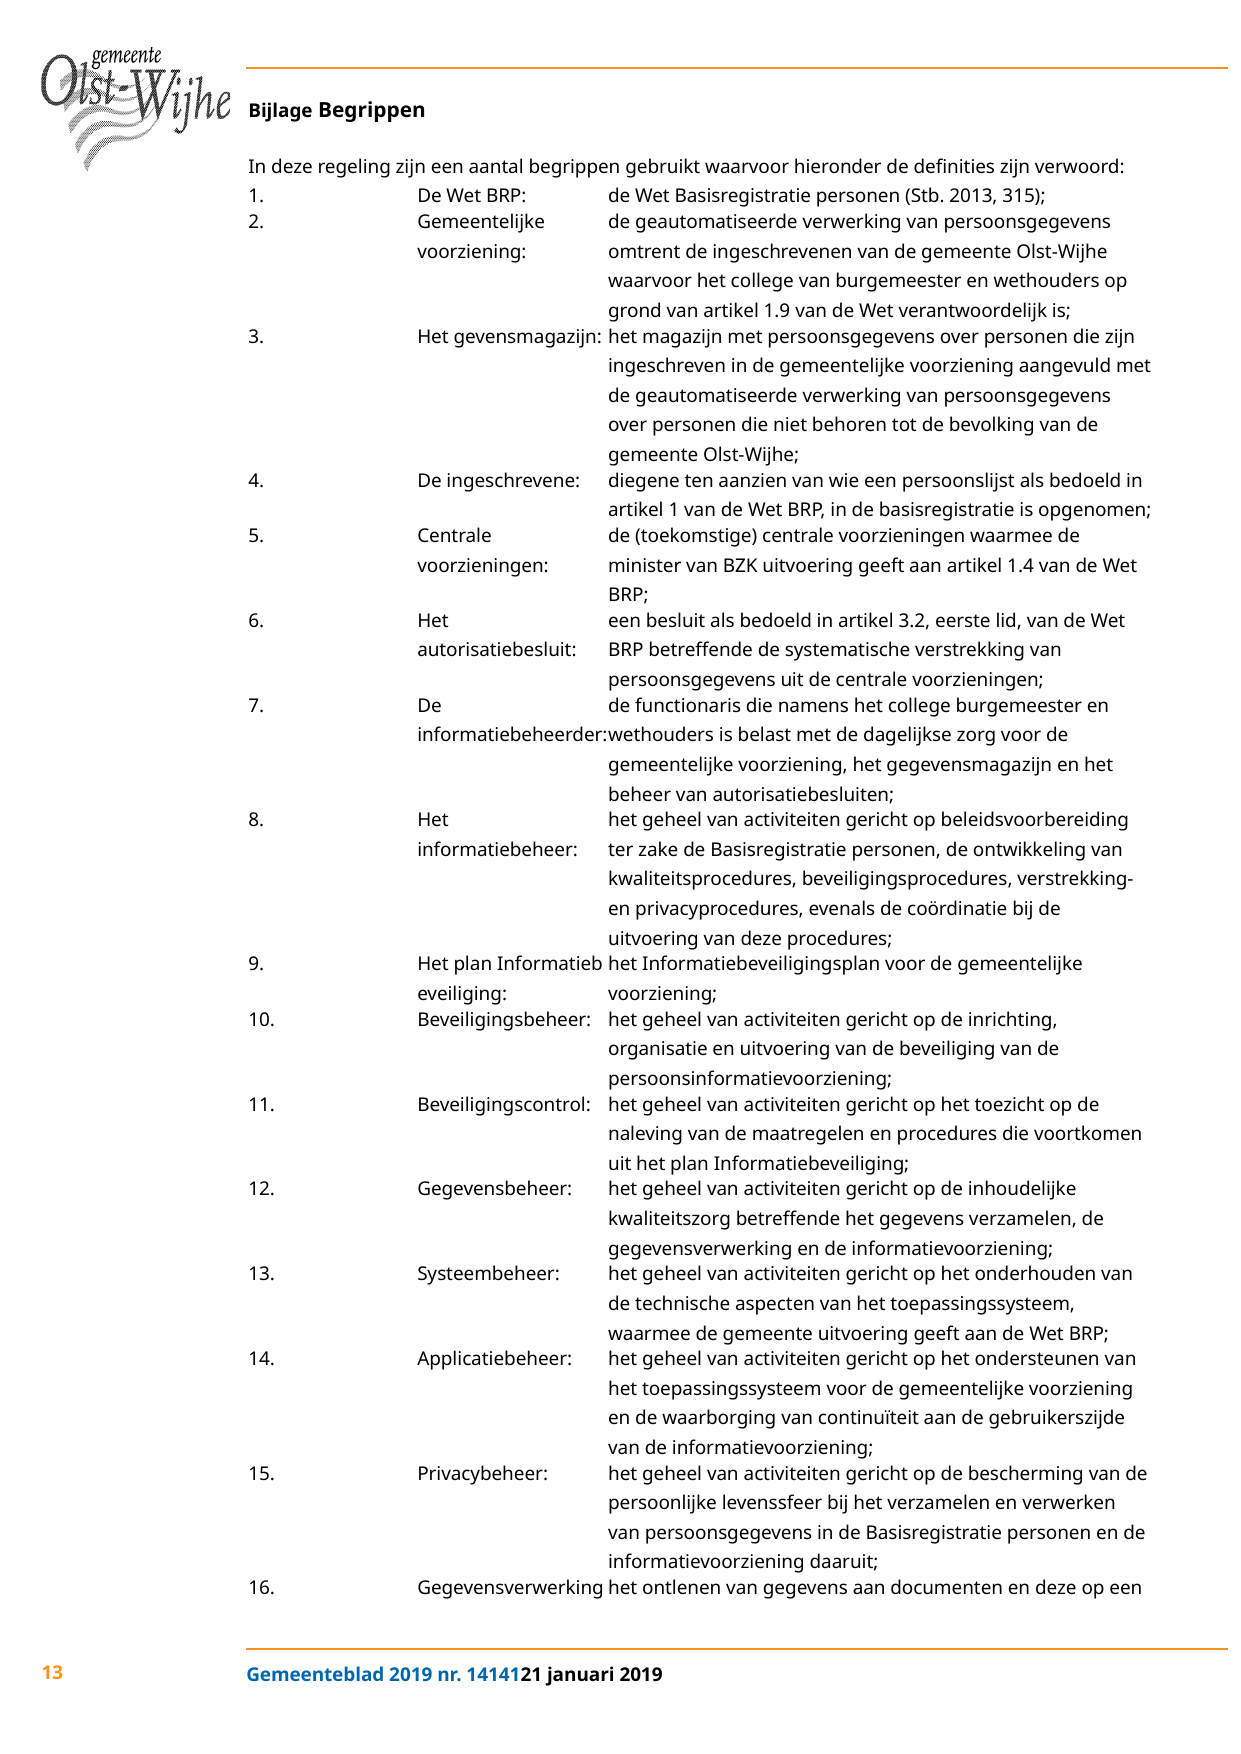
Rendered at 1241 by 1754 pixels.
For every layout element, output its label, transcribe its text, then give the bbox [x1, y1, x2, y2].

table_cell het magazijn met persoonsgegevens over personen die zijn ingeschreven in de gemeentelijke voorziening aangevuld met de geautomatiseerde verwerking van persoonsgegevens over personen die niet behoren tot de bevolking van de gemeente Olst-Wijhe; [608, 323, 1152, 467]
table_cell 11. [248, 1091, 417, 1176]
table_cell 14. [248, 1345, 417, 1460]
table_cell 3. [248, 323, 417, 467]
table_header 1. [248, 183, 417, 208]
table_cell Het plan Informatiebeveiliging: [417, 951, 608, 1006]
picture [41, 47, 231, 172]
table_cell Het gevensmagazijn: [417, 323, 608, 467]
table_cell Centrale voorzieningen: [417, 522, 608, 607]
table_header De Wet BRP: [417, 183, 608, 208]
table_cell het geheel van activiteiten gericht op het ondersteunen van het toepassingssysteem voor de gemeentelijke voorziening en de waarborging van continuïteit aan de gebruikerszijde van de informatievoorziening; [608, 1345, 1152, 1460]
table_cell 6. [248, 607, 417, 692]
table_cell Beveiligingscontrol: [417, 1091, 608, 1176]
table_cell Het autorisatiebesluit: [417, 607, 608, 692]
table_cell Het informatiebeheer: [417, 806, 608, 951]
table_cell Beveiligingsbeheer: [417, 1006, 608, 1091]
table_cell Privacybeheer: [417, 1460, 608, 1574]
table_cell 10. [248, 1006, 417, 1091]
table_cell De informatiebeheerder: [417, 692, 608, 806]
table_cell Gegevensverwerking [417, 1574, 608, 1600]
table_cell 4. [248, 467, 417, 522]
table_cell een besluit als bedoeld in artikel 3.2, eerste lid, van de Wet BRP betreffende de systematische verstrekking van persoonsgegevens uit de centrale voorzieningen; [608, 607, 1152, 692]
table_cell Gegevensbeheer: [417, 1176, 608, 1261]
table_cell 13. [248, 1261, 417, 1345]
text Bijlage Begrippen [248, 95, 1152, 123]
table_cell Applicatiebeheer: [417, 1345, 608, 1460]
table_cell het geheel van activiteiten gericht op de inhoudelijke kwaliteitszorg betreffende het gegevens verzamelen, de gegevensverwerking en de informatievoorziening; [608, 1176, 1152, 1261]
table_cell het geheel van activiteiten gericht op de bescherming van de persoonlijke levenssfeer bij het verzamelen en verwerken van persoonsgegevens in de Basisregistratie personen en de informatievoorziening daaruit; [608, 1460, 1152, 1574]
text In deze regeling zijn een aantal begrippen gebruikt waarvoor hieronder de definities zijn verwoord: [248, 153, 1152, 179]
table_cell het Informatiebeveiligingsplan voor de gemeentelijke voorziening; [608, 951, 1152, 1006]
table_cell 5. [248, 522, 417, 607]
table_cell Gemeentelijke voorziening: [417, 208, 608, 323]
table_cell Systeembeheer: [417, 1261, 608, 1345]
table_cell het geheel van activiteiten gericht op beleidsvoorbereiding ter zake de Basisregistratie personen, de ontwikkeling van kwaliteitsprocedures, beveiligingsprocedures, verstrekking- en privacyprocedures, evenals de coördinatie bij de uitvoering van deze procedures; [608, 806, 1152, 951]
table_cell diegene ten aanzien van wie een persoonslijst als bedoeld in artikel 1 van de Wet BRP, in de basisregistratie is opgenomen; [608, 467, 1152, 522]
table_cell De ingeschrevene: [417, 467, 608, 522]
table_cell 8. [248, 806, 417, 951]
table_cell 12. [248, 1176, 417, 1261]
table_cell 15. [248, 1460, 417, 1574]
table_cell 7. [248, 692, 417, 806]
table_cell 9. [248, 951, 417, 1006]
table_cell 2. [248, 208, 417, 323]
table_cell 16. [248, 1574, 417, 1600]
table_cell de (toekomstige) centrale voorzieningen waarmee de minister van BZK uitvoering geeft aan artikel 1.4 van de Wet BRP; [608, 522, 1152, 607]
table_cell het geheel van activiteiten gericht op het toezicht op de naleving van de maatregelen en procedures die voortkomen uit het plan Informatiebeveiliging; [608, 1091, 1152, 1176]
table_header de Wet Basisregistratie personen (Stb. 2013, 315); [608, 183, 1152, 208]
table_cell de functionaris die namens het college burgemeester en wethouders is belast met de dagelijkse zorg voor de gemeentelijke voorziening, het gegevensmagazijn en het beheer van autorisatiebesluiten; [608, 692, 1152, 806]
table_cell het geheel van activiteiten gericht op de inrichting, organisatie en uitvoering van de beveiliging van de persoonsinformatievoorziening; [608, 1006, 1152, 1091]
table_cell de geautomatiseerde verwerking van persoonsgegevens omtrent de ingeschrevenen van de gemeente Olst-Wijhe waarvoor het college van burgemeester en wethouders op grond van artikel 1.9 van de Wet verantwoordelijk is; [608, 208, 1152, 323]
table_cell het ontlenen van gegevens aan documenten en deze op een [608, 1574, 1152, 1600]
table_cell het geheel van activiteiten gericht op het onderhouden van de technische aspecten van het toepassingssysteem, waarmee de gemeente uitvoering geeft aan de Wet BRP; [608, 1261, 1152, 1345]
